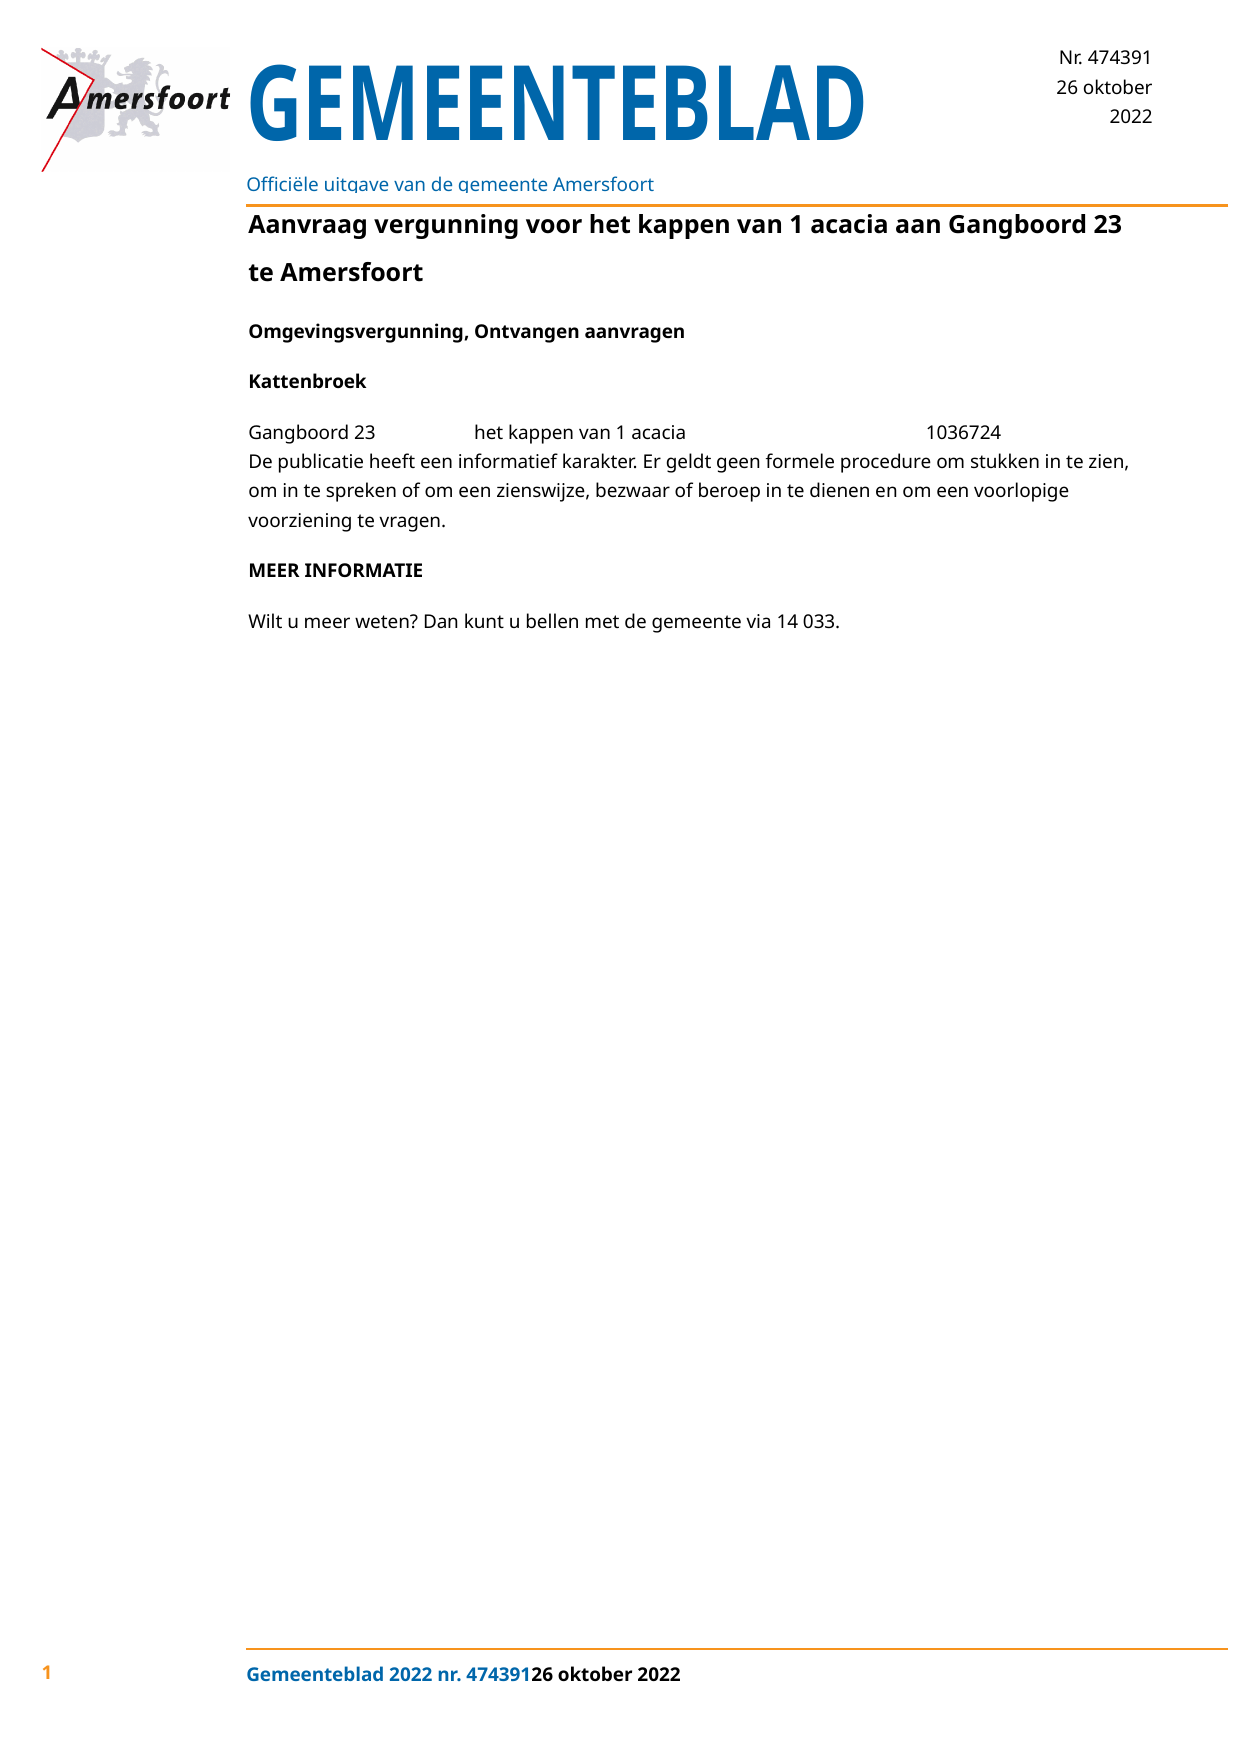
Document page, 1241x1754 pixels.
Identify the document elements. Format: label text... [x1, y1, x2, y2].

text Wilt u meer weten? Dan kunt u bellen met de gemeente via 14 033. [248, 608, 1152, 633]
text Aanvraag vergunning voor het kappen van 1 acacia aan Gangboord 23 te Amersfoort [248, 207, 1152, 288]
text Kattenbroek [248, 368, 1152, 394]
text Omgevingsvergunning, Ontvangen aanvragen [248, 318, 1152, 344]
table_header [700, 419, 926, 444]
table_header 1036724 [926, 419, 1152, 444]
text De publicatie heeft een informatief karakter. Er geldt geen formele procedure om stukken in te zien, om in te spreken of om een zienswijze, bezwaar of beroep in te dienen en om een voorlopige voorziening te vragen. [248, 448, 1152, 533]
picture [41, 47, 231, 172]
table_header Gangboord 23 [248, 419, 474, 444]
table_header het kappen van 1 acacia [474, 419, 700, 444]
text MEER INFORMATIE [248, 557, 1152, 583]
